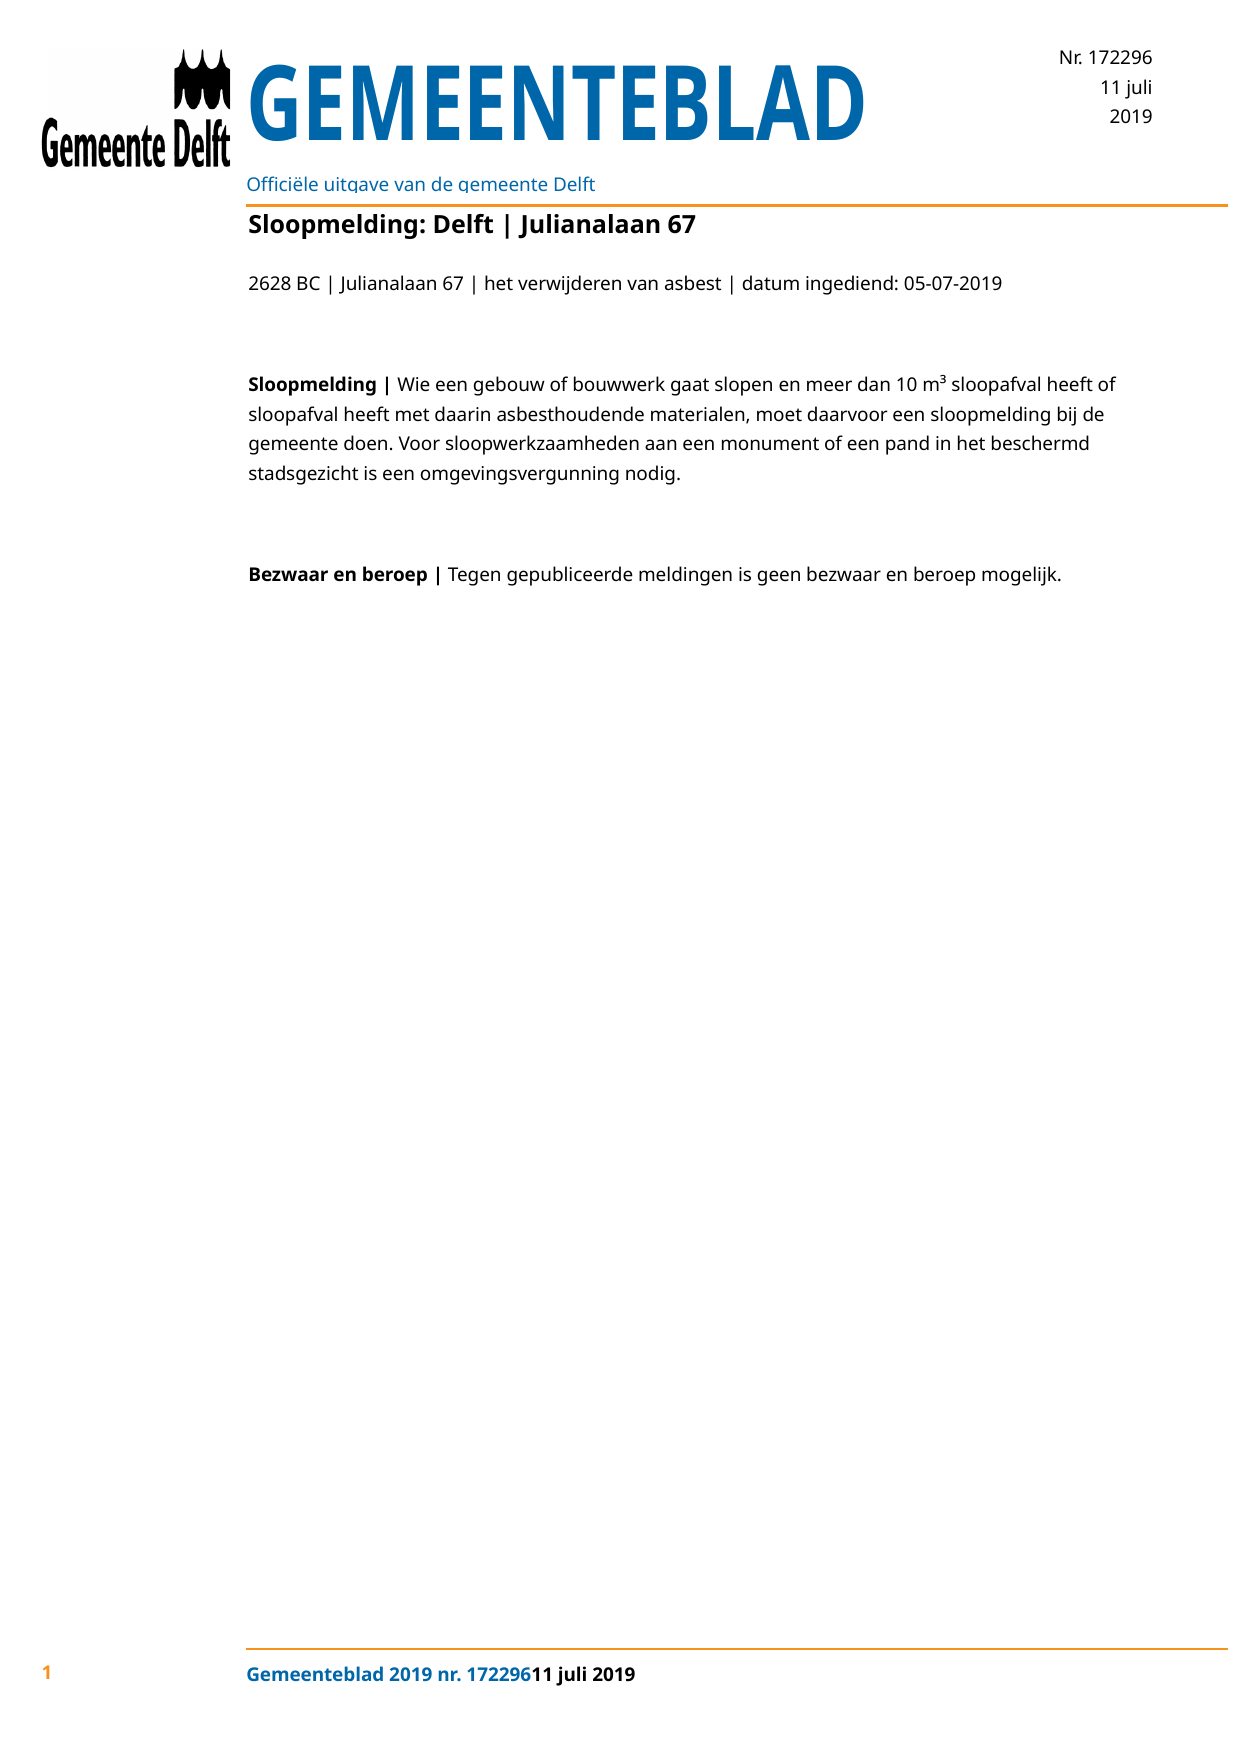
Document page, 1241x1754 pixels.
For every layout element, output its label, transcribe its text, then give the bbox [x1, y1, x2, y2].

picture [41, 47, 231, 172]
text Sloopmelding | Wie een gebouw of bouwwerk gaat slopen en meer dan 10 m³ sloopafval heeft of sloopafval heeft met daarin asbesthoudende materialen, moet daarvoor een sloopmelding bij de gemeente doen. Voor sloopwerkzaamheden aan een monument of een pand in het beschermd stadsgezicht is een omgevingsvergunning nodig. [248, 371, 1152, 486]
text 2628 BC | Julianalaan 67 | het verwijderen van asbest | datum ingediend: 05-07-2019 [248, 270, 1152, 296]
text Sloopmelding: Delft | Julianalaan 67 [248, 207, 1152, 241]
text Bezwaar en beroep | Tegen gepubliceerde meldingen is geen bezwaar en beroep mogelijk. [248, 561, 1152, 586]
